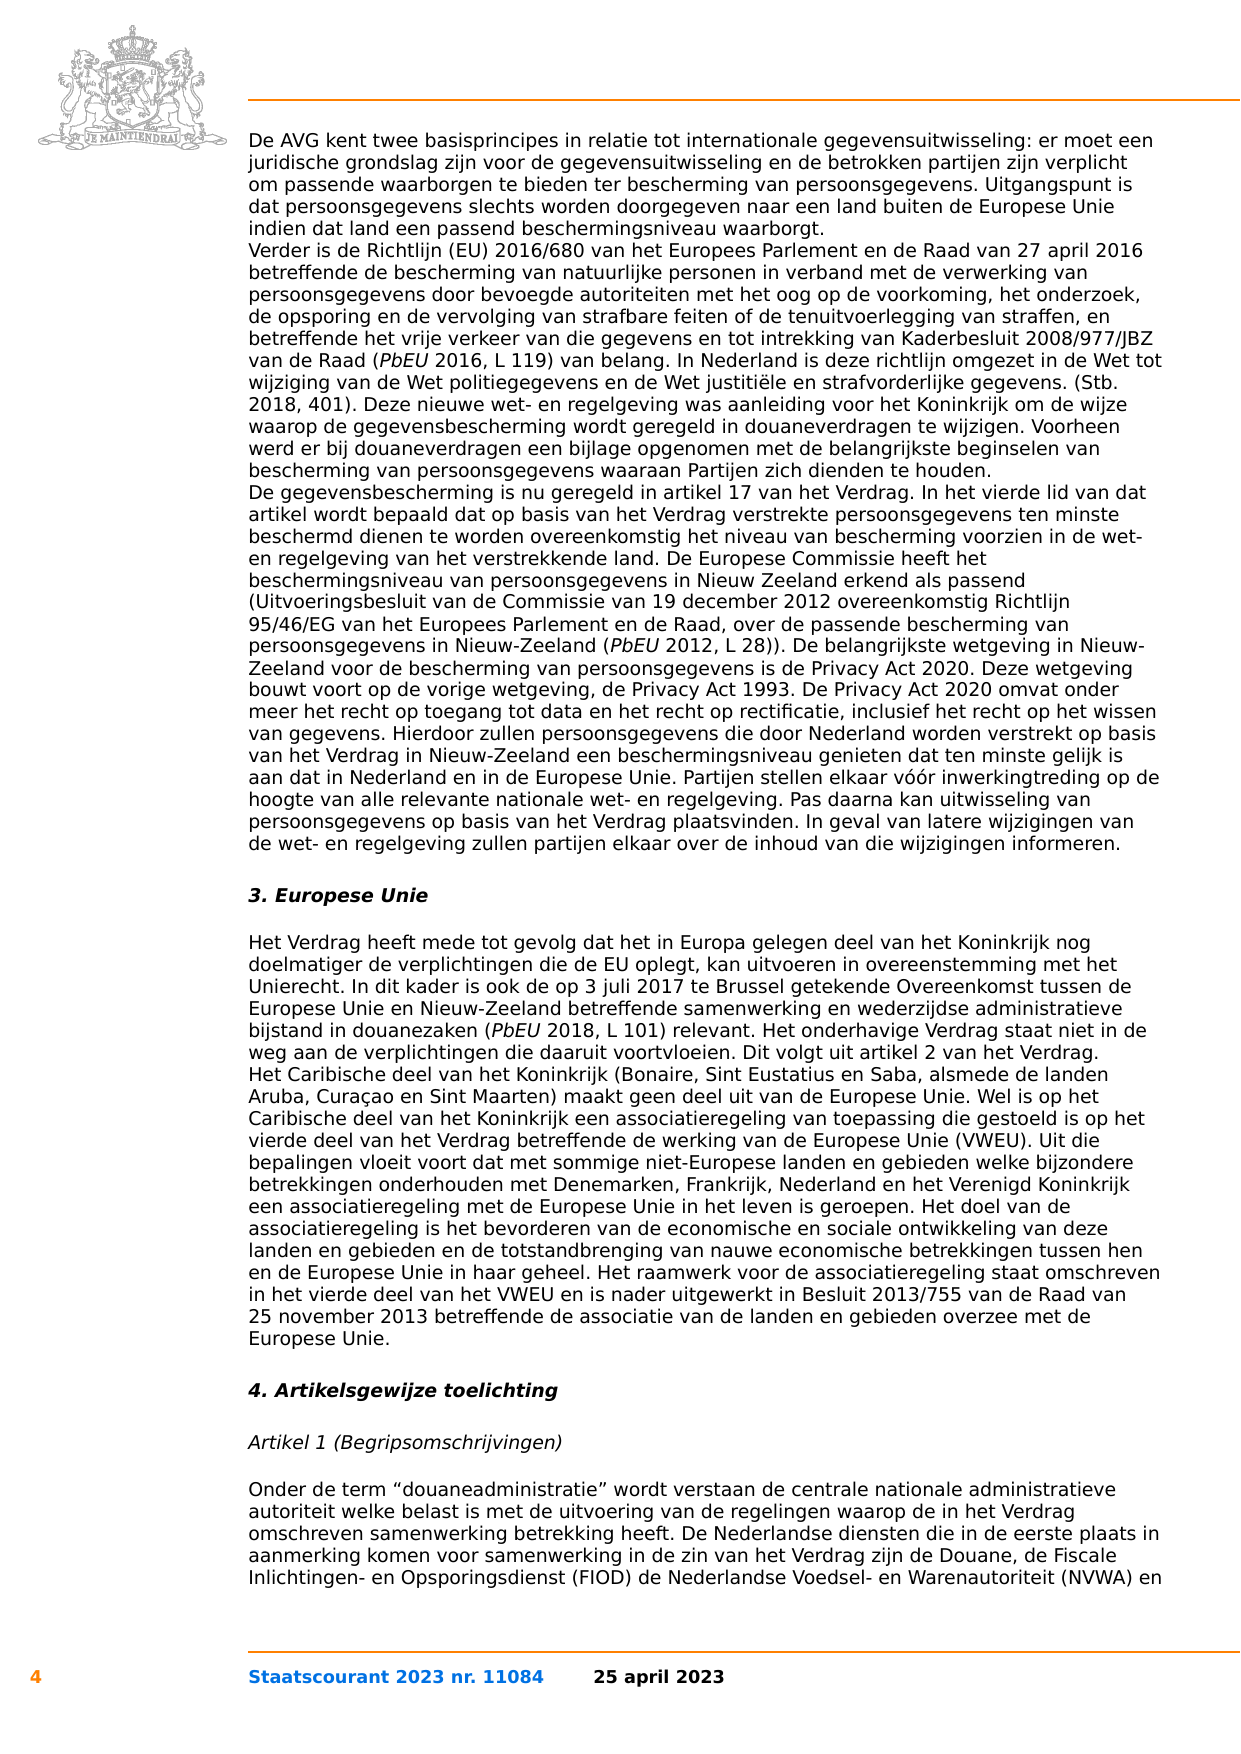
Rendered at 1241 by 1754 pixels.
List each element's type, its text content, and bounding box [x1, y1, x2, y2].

picture [38, 25, 227, 150]
text De AVG kent twee basisprincipes in relatie tot internationale gegevensuitwisseling: er moet een juridische grondslag zijn voor de gegevensuitwisseling en de betrokken partijen zijn verplicht om passende waarborgen te bieden ter bescherming van persoonsgegevens. Uitgangspunt is dat persoonsgegevens slechts worden doorgegeven naar een land buiten de Europese Unie indien dat land een passend beschermingsniveau waarborgt. [248, 130, 1163, 240]
subtitle Artikel 1 (Begripsomschrijvingen) [248, 1432, 1163, 1454]
text De gegevensbescherming is nu geregeld in artikel 17 van het Verdrag. In het vierde lid van dat artikel wordt bepaald dat op basis van het Verdrag verstrekte persoonsgegevens ten minste beschermd dienen te worden overeenkomstig het niveau van bescherming voorzien in de wet- en regelgeving van het verstrekkende land. De Europese Commissie heeft het beschermingsniveau van persoonsgegevens in Nieuw Zeeland erkend als passend (Uitvoeringsbesluit van de Commissie van 19 december 2012 overeenkomstig Richtlijn 95/46/EG van het Europees Parlement en de Raad, over de passende bescherming van persoonsgegevens in Nieuw-Zeeland (PbEU 2012, L 28)). De belangrijkste wetgeving in Nieuw-Zeeland voor de bescherming van persoonsgegevens is de Privacy Act 2020. Deze wetgeving bouwt voort op de vorige wetgeving, de Privacy Act 1993. De Privacy Act 2020 omvat onder meer het recht op toegang tot data en het recht op rectificatie, inclusief het recht op het wissen van gegevens. Hierdoor zullen persoonsgegevens die door Nederland worden verstrekt op basis van het Verdrag in Nieuw-Zeeland een beschermingsniveau genieten dat ten minste gelijk is aan dat in Nederland en in de Europese Unie. Partijen stellen elkaar vóór inwerkingtreding op de hoogte van alle relevante nationale wet- en regelgeving. Pas daarna kan uitwisseling van persoonsgegevens op basis van het Verdrag plaatsvinden. In geval van latere wijzigingen van de wet- en regelgeving zullen partijen elkaar over de inhoud van die wijzigingen informeren. [248, 482, 1163, 855]
text Onder de term “douaneadministratie” wordt verstaan de centrale nationale administratieve autoriteit welke belast is met de uitvoering van de regelingen waarop de in het Verdrag omschreven samenwerking betrekking heeft. De Nederlandse diensten die in de eerste plaats in aanmerking komen voor samenwerking in de zin van het Verdrag zijn de Douane, de Fiscale Inlichtingen- en Opsporingsdienst (FIOD) de Nederlandse Voedsel- en Warenautoriteit (NVWA) en [248, 1479, 1163, 1589]
subtitle 4. Artikelsgewijze toelichting [248, 1380, 1163, 1402]
text Het Verdrag heeft mede tot gevolg dat het in Europa gelegen deel van het Koninkrijk nog doelmatiger de verplichtingen die de EU oplegt, kan uitvoeren in overeenstemming met het Unierecht. In dit kader is ook de op 3 juli 2017 te Brussel getekende Overeenkomst tussen de Europese Unie en Nieuw-Zeeland betreffende samenwerking en wederzijdse administratieve bijstand in douanezaken (PbEU 2018, L 101) relevant. Het onderhavige Verdrag staat niet in de weg aan de verplichtingen die daaruit voortvloeien. Dit volgt uit artikel 2 van het Verdrag. [248, 932, 1163, 1064]
text Het Caribische deel van het Koninkrijk (Bonaire, Sint Eustatius en Saba, alsmede de landen Aruba, Curaçao en Sint Maarten) maakt geen deel uit van de Europese Unie. Wel is op het Caribische deel van het Koninkrijk een associatieregeling van toepassing die gestoeld is op het vierde deel van het Verdrag betreffende de werking van de Europese Unie (VWEU). Uit die bepalingen vloeit voort dat met sommige niet-Europese landen en gebieden welke bijzondere betrekkingen onderhouden met Denemarken, Frankrijk, Nederland en het Verenigd Koninkrijk een associatieregeling met de Europese Unie in het leven is geroepen. Het doel van de associatieregeling is het bevorderen van de economische en sociale ontwikkeling van deze landen en gebieden en de totstandbrenging van nauwe economische betrekkingen tussen hen en de Europese Unie in haar geheel. Het raamwerk voor de associatieregeling staat omschreven in het vierde deel van het VWEU en is nader uitgewerkt in Besluit 2013/755 van de Raad van 25 november 2013 betreffende de associatie van de landen en gebieden overzee met de Europese Unie. [248, 1064, 1163, 1350]
text Verder is de Richtlijn (EU) 2016/680 van het Europees Parlement en de Raad van 27 april 2016 betreffende de bescherming van natuurlijke personen in verband met de verwerking van persoonsgegevens door bevoegde autoriteiten met het oog op de voorkoming, het onderzoek, de opsporing en de vervolging van strafbare feiten of de tenuitvoerlegging van straffen, en betreffende het vrije verkeer van die gegevens en tot intrekking van Kaderbesluit 2008/977/JBZ van de Raad (PbEU 2016, L 119) van belang. In Nederland is deze richtlijn omgezet in de Wet tot wijziging van de Wet politiegegevens en de Wet justitiële en strafvorderlijke gegevens. (Stb. 2018, 401). Deze nieuwe wet- en regelgeving was aanleiding voor het Koninkrijk om de wijze waarop de gegevensbescherming wordt geregeld in douaneverdragen te wijzigen. Voorheen werd er bij douaneverdragen een bijlage opgenomen met de belangrijkste beginselen van bescherming van persoonsgegevens waaraan Partijen zich dienden te houden. [248, 240, 1163, 482]
subtitle 3. Europese Unie [248, 885, 1163, 907]
